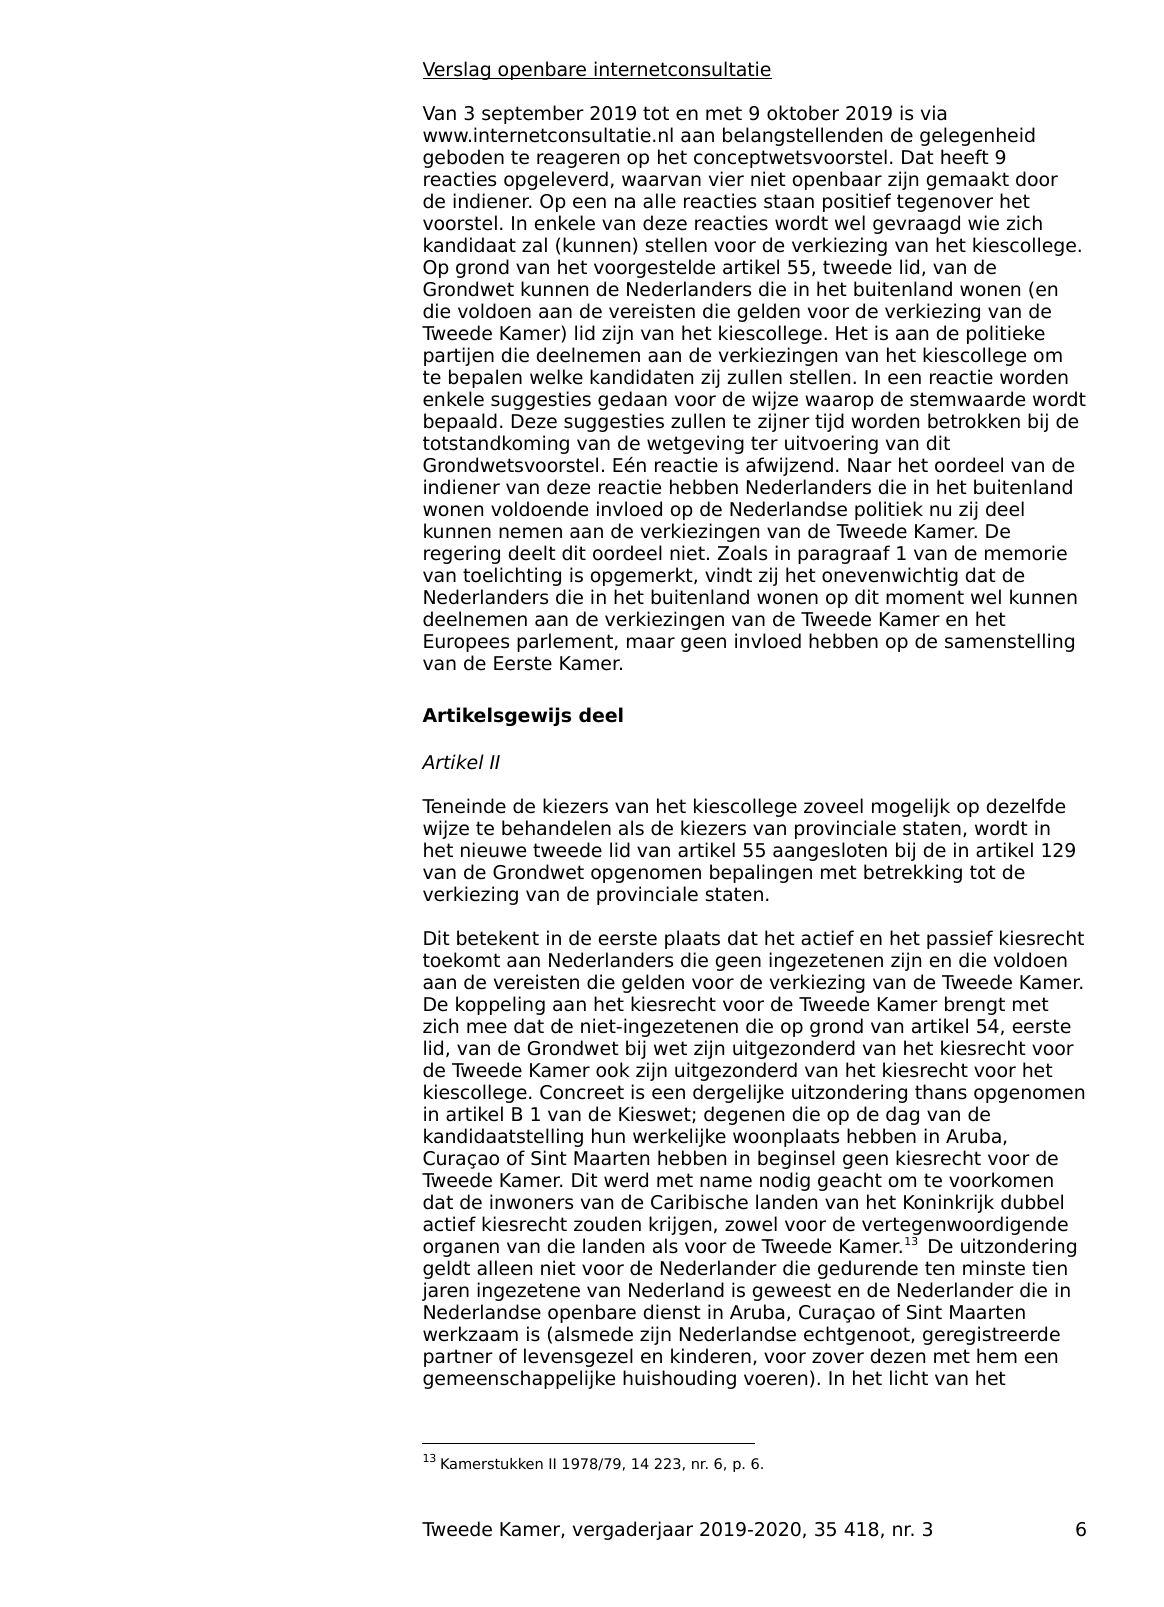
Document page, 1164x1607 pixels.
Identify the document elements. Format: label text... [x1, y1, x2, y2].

subtitle Verslag openbare internetconsultatie [422, 59, 1087, 81]
subtitle Artikelsgewijs deel [422, 705, 1087, 727]
text Dit betekent in de eerste plaats dat het actief en het passief kiesrecht toekomt aan Nederlanders die geen ingezetenen zijn en die voldoen aan de vereisten die gelden voor de verkiezing van de Tweede Kamer. De koppeling aan het kiesrecht voor de Tweede Kamer brengt met zich mee dat de niet-ingezetenen die op grond van artikel 54, eerste lid, van de Grondwet bij wet zijn uitgezonderd van het kiesrecht voor de Tweede Kamer ook zijn uitgezonderd van het kiesrecht voor het kiescollege. Concreet is een dergelijke uitzondering thans opgenomen in artikel B 1 van de Kieswet; degenen die op de dag van de kandidaatstelling hun werkelijke woonplaats hebben in Aruba, Curaçao of Sint Maarten hebben in beginsel geen kiesrecht voor de Tweede Kamer. Dit werd met name nodig geacht om te voorkomen dat de inwoners van de Caribische landen van het Koninkrijk dubbel actief kiesrecht zouden krijgen, zowel voor de vertegenwoordigende organen van die landen als voor de Tweede Kamer. De uitzondering geldt alleen niet voor de Nederlander die gedurende ten minste tien jaren ingezetene van Nederland is geweest en de Nederlander die in Nederlandse openbare dienst in Aruba, Curaçao of Sint Maarten werkzaam is (alsmede zijn Nederlandse echtgenoot, geregistreerde partner of levensgezel en kinderen, voor zover dezen met hem een gemeenschappelijke huishouding voeren). In het licht van het [422, 928, 1087, 1389]
text Van 3 september 2019 tot en met 9 oktober 2019 is via www.internetconsultatie.nl aan belangstellenden de gelegenheid geboden te reageren op het conceptwetsvoorstel. Dat heeft 9 reacties opgeleverd, waarvan vier niet openbaar zijn gemaakt door de indiener. Op een na alle reacties staan positief tegenover het voorstel. In enkele van deze reacties wordt wel gevraagd wie zich kandidaat zal (kunnen) stellen voor de verkiezing van het kiescollege. Op grond van het voorgestelde artikel 55, tweede lid, van de Grondwet kunnen de Nederlanders die in het buitenland wonen (en die voldoen aan de vereisten die gelden voor de verkiezing van de Tweede Kamer) lid zijn van het kiescollege. Het is aan de politieke partijen die deelnemen aan de verkiezingen van het kiescollege om te bepalen welke kandidaten zij zullen stellen. In een reactie worden enkele suggesties gedaan voor de wijze waarop de stemwaarde wordt bepaald. Deze suggesties zullen te zijner tijd worden betrokken bij de totstandkoming van de wetgeving ter uitvoering van dit Grondwetsvoorstel. Eén reactie is afwijzend. Naar het oordeel van de indiener van deze reactie hebben Nederlanders die in het buitenland wonen voldoende invloed op de Nederlandse politiek nu zij deel kunnen nemen aan de verkiezingen van de Tweede Kamer. De regering deelt dit oordeel niet. Zoals in paragraaf 1 van de memorie van toelichting is opgemerkt, vindt zij het onevenwichtig dat de Nederlanders die in het buitenland wonen op dit moment wel kunnen deelnemen aan de verkiezingen van de Tweede Kamer en het Europees parlement, maar geen invloed hebben op de samenstelling van de Eerste Kamer. [422, 103, 1087, 675]
text Teneinde de kiezers van het kiescollege zoveel mogelijk op dezelfde wijze te behandelen als de kiezers van provinciale staten, wordt in het nieuwe tweede lid van artikel 55 aangesloten bij de in artikel 129 van de Grondwet opgenomen bepalingen met betrekking tot de verkiezing van de provinciale staten. [422, 796, 1087, 906]
subtitle Artikel II [422, 752, 1087, 774]
text Kamerstukken II 1978/79, 14 223, nr. 6, p. 6. [422, 1452, 1087, 1474]
